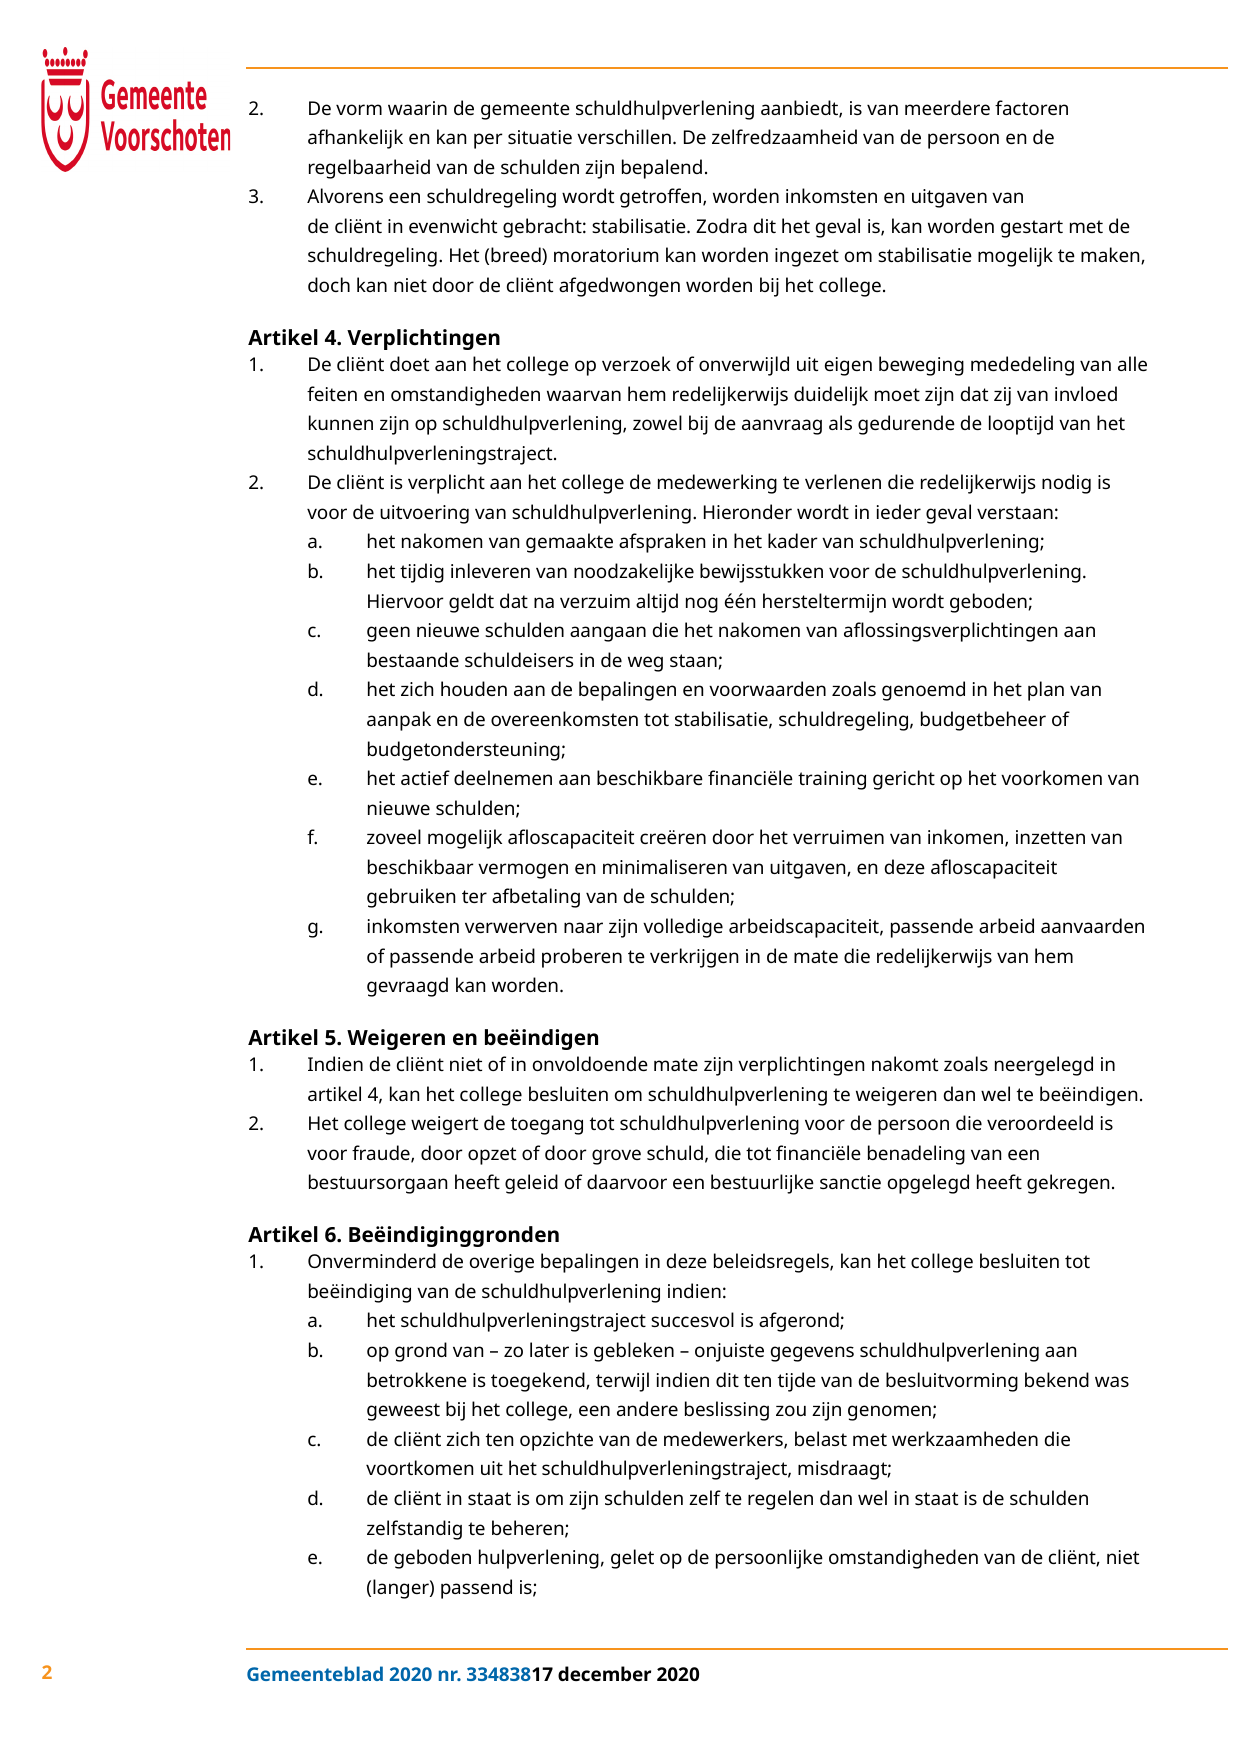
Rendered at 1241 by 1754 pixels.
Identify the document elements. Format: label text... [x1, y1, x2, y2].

list zoveel mogelijk afloscapaciteit creëren door het verruimen van inkomen, inzetten van beschikbaar vermogen en minimaliseren van uitgaven, en deze afloscapaciteit gebruiken ter afbetaling van de schulden; [307, 824, 1152, 909]
list het zich houden aan de bepalingen en voorwaarden zoals genoemd in het plan van aanpak en de overeenkomsten tot stabilisatie, schuldregeling, budgetbeheer of budgetondersteuning; [307, 677, 1152, 761]
list de geboden hulpverlening, gelet op de persoonlijke omstandigheden van de cliënt, niet (langer) passend is; [307, 1544, 1152, 1599]
list het tijdig inleveren van noodzakelijke bewijsstukken voor de schuldhulpverlening. Hiervoor geldt dat na verzuim altijd nog één hersteltermijn wordt geboden; [307, 558, 1152, 613]
list het schuldhulpverleningstraject succesvol is afgerond; [307, 1308, 1152, 1333]
list De cliënt is verplicht aan het college de medewerking te verlenen die redelijkerwijs nodig is voor de uitvoering van schuldhulpverlening. Hieronder wordt in ieder geval verstaan: [248, 469, 1152, 525]
text Artikel 4. Verplichtingen [248, 323, 1152, 351]
list de cliënt in evenwicht gebracht: stabilisatie. Zodra dit het geval is, kan worden gestart met de schuldregeling. Het (breed) moratorium kan worden ingezet om stabilisatie mogelijk te maken, doch kan niet door de cliënt afgedwongen worden bij het college. [248, 213, 1152, 298]
list het nakomen van gemaakte afspraken in het kader van schuldhulpverlening; [307, 529, 1152, 554]
list Het college weigert de toegang tot schuldhulpverlening voor de persoon die veroordeeld is voor fraude, door opzet of door grove schuld, die tot financiële benadeling van een bestuursorgaan heeft geleid of daarvoor een bestuurlijke sanctie opgelegd heeft gekregen. [248, 1110, 1152, 1195]
list geen nieuwe schulden aangaan die het nakomen van aflossingsverplichtingen aan bestaande schuldeisers in de weg staan; [307, 617, 1152, 673]
list de cliënt zich ten opzichte van de medewerkers, belast met werkzaamheden die voortkomen uit het schuldhulpverleningstraject, misdraagt; [307, 1426, 1152, 1481]
list De vorm waarin de gemeente schuldhulpverlening aanbiedt, is van meerdere factoren afhankelijk en kan per situatie verschillen. De zelfredzaamheid van de persoon en de regelbaarheid van de schulden zijn bepalend. [248, 95, 1152, 180]
list inkomsten verwerven naar zijn volledige arbeidscapaciteit, passende arbeid aanvaarden of passende arbeid proberen te verkrijgen in de mate die redelijkerwijs van hem gevraagd kan worden. [307, 913, 1152, 998]
text Artikel 5. Weigeren en beëindigen [248, 1023, 1152, 1051]
list op grond van – zo later is gebleken – onjuiste gegevens schuldhulpverlening aan betrokkene is toegekend, terwijl indien dit ten tijde van de besluitvorming bekend was geweest bij het college, een andere beslissing zou zijn genomen; [307, 1337, 1152, 1422]
list Onverminderd de overige bepalingen in deze beleidsregels, kan het college besluiten tot beëindiging van de schuldhulpverlening indien: [248, 1248, 1152, 1304]
list Alvorens een schuldregeling wordt getroffen, worden inkomsten en uitgaven van [248, 183, 1152, 209]
picture [41, 47, 231, 172]
list de cliënt in staat is om zijn schulden zelf te regelen dan wel in staat is de schulden zelfstandig te beheren; [307, 1485, 1152, 1540]
list Indien de cliënt niet of in onvoldoende mate zijn verplichtingen nakomt zoals neergelegd in artikel 4, kan het college besluiten om schuldhulpverlening te weigeren dan wel te beëindigen. [248, 1051, 1152, 1107]
list De cliënt doet aan het college op verzoek of onverwijld uit eigen beweging mededeling van alle feiten en omstandigheden waarvan hem redelijkerwijs duidelijk moet zijn dat zij van invloed kunnen zijn op schuldhulpverlening, zowel bij de aanvraag als gedurende de looptijd van het schuldhulpverleningstraject. [248, 351, 1152, 466]
list het actief deelnemen aan beschikbare financiële training gericht op het voorkomen van nieuwe schulden; [307, 765, 1152, 821]
text Artikel 6. Beëindiginggronden [248, 1220, 1152, 1248]
